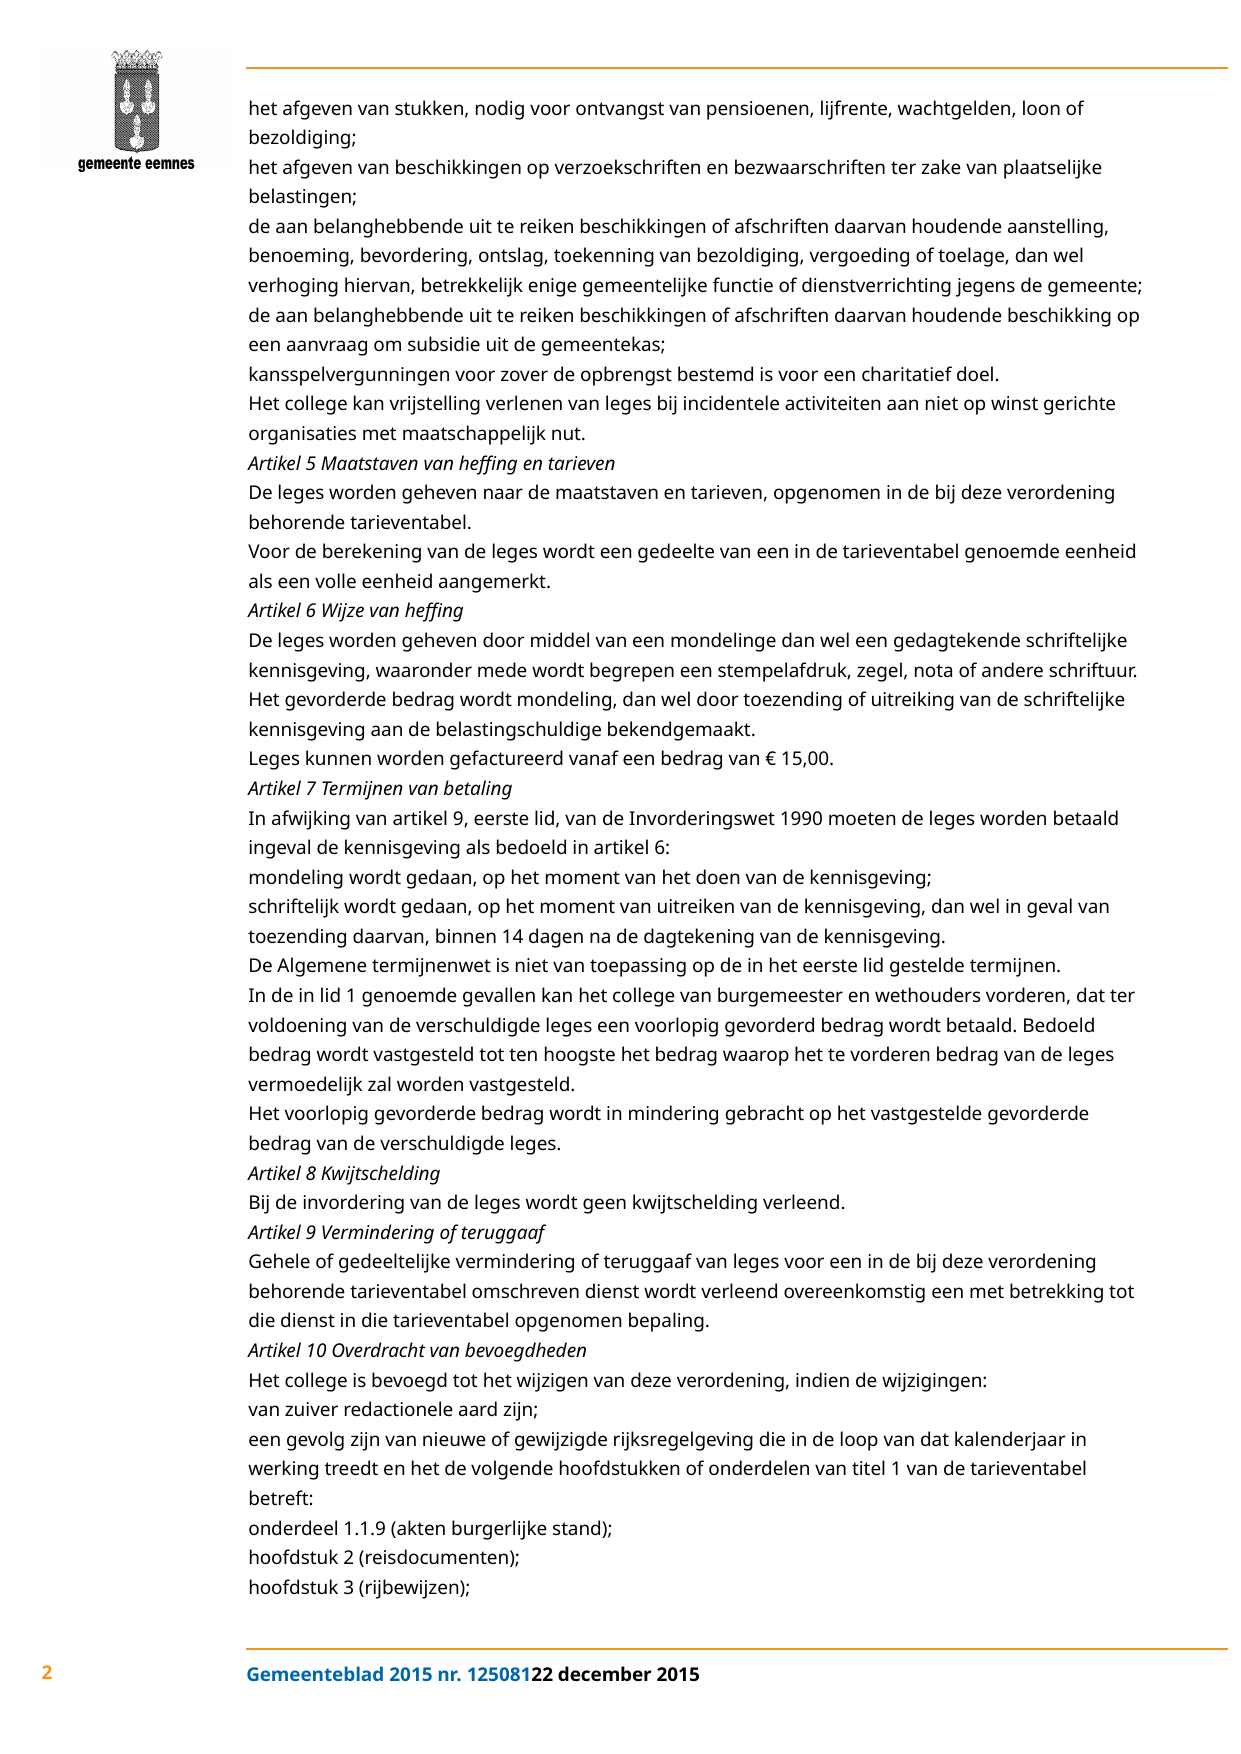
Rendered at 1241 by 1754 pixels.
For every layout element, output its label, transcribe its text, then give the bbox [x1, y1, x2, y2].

text Artikel 8 Kwijtschelding [248, 1160, 1152, 1186]
text Gehele of gedeeltelijke vermindering of teruggaaf van leges voor een in de bij deze verordening behorende tarieventabel omschreven dienst wordt verleend overeenkomstig een met betrekking tot die dienst in die tarieventabel opgenomen bepaling. [248, 1248, 1152, 1333]
text hoofdstuk 2 (reisdocumenten); [248, 1544, 1152, 1570]
text schriftelijk wordt gedaan, op het moment van uitreiken van de kennisgeving, dan wel in geval van toezending daarvan, binnen 14 dagen na de dagtekening van de kennisgeving. [248, 893, 1152, 949]
text Artikel 7 Termijnen van betaling [248, 775, 1152, 801]
text van zuiver redactionele aard zijn; [248, 1396, 1152, 1422]
text De leges worden geheven naar de maatstaven en tarieven, opgenomen in de bij deze verordening behorende tarieventabel. [248, 479, 1152, 535]
text Het college kan vrijstelling verlenen van leges bij incidentele activiteiten aan niet op winst gerichte organisaties met maatschappelijk nut. [248, 391, 1152, 446]
text Leges kunnen worden gefactureerd vanaf een bedrag van € 15,00. [248, 746, 1152, 771]
text een gevolg zijn van nieuwe of gewijzigde rijksregelgeving die in de loop van dat kalenderjaar in werking treedt en het de volgende hoofdstukken of onderdelen van titel 1 van de tarieventabel betreft: [248, 1426, 1152, 1511]
text Het college is bevoegd tot het wijzigen van deze verordening, indien de wijzigingen: [248, 1367, 1152, 1393]
text Artikel 9 Vermindering of teruggaaf [248, 1219, 1152, 1245]
text mondeling wordt gedaan, op het moment van het doen van de kennisgeving; [248, 864, 1152, 890]
picture [41, 47, 231, 172]
text Voor de berekening van de leges wordt een gedeelte van een in de tarieventabel genoemde eenheid als een volle eenheid aangemerkt. [248, 538, 1152, 594]
text In de in lid 1 genoemde gevallen kan het college van burgemeester en wethouders vorderen, dat ter voldoening van de verschuldigde leges een voorlopig gevorderd bedrag wordt betaald. Bedoeld bedrag wordt vastgesteld tot ten hoogste het bedrag waarop het te vorderen bedrag van de leges vermoedelijk zal worden vastgesteld. [248, 982, 1152, 1097]
text De Algemene termijnenwet is niet van toepassing op de in het eerste lid gestelde termijnen. [248, 953, 1152, 978]
text Artikel 6 Wijze van heffing [248, 598, 1152, 623]
text Het voorlopig gevorderde bedrag wordt in mindering gebracht op het vastgestelde gevorderde bedrag van de verschuldigde leges. [248, 1101, 1152, 1156]
text Artikel 10 Overdracht van bevoegdheden [248, 1337, 1152, 1363]
text In afwijking van artikel 9, eerste lid, van de Invorderingswet 1990 moeten de leges worden betaald ingeval de kennisgeving als bedoeld in artikel 6: [248, 805, 1152, 860]
text kansspelvergunningen voor zover de opbrengst bestemd is voor een charitatief doel. [248, 361, 1152, 387]
text de aan belanghebbende uit te reiken beschikkingen of afschriften daarvan houdende aanstelling, benoeming, bevordering, ontslag, toekenning van bezoldiging, vergoeding of toelage, dan wel verhoging hiervan, betrekkelijk enige gemeentelijke functie of dienstverrichting jegens de gemeente; [248, 213, 1152, 298]
text Bij de invordering van de leges wordt geen kwijtschelding verleend. [248, 1189, 1152, 1215]
text het afgeven van beschikkingen op verzoekschriften en bezwaarschriften ter zake van plaatselijke belastingen; [248, 154, 1152, 209]
text het afgeven van stukken, nodig voor ontvangst van pensioenen, lijfrente, wachtgelden, loon of bezoldiging; [248, 95, 1152, 150]
text Artikel 5 Maatstaven van heffing en tarieven [248, 450, 1152, 476]
text hoofdstuk 3 (rijbewijzen); [248, 1574, 1152, 1600]
text onderdeel 1.1.9 (akten burgerlijke stand); [248, 1515, 1152, 1541]
text de aan belanghebbende uit te reiken beschikkingen of afschriften daarvan houdende beschikking op een aanvraag om subsidie uit de gemeentekas; [248, 302, 1152, 357]
text De leges worden geheven door middel van een mondelinge dan wel een gedagtekende schriftelijke kennisgeving, waaronder mede wordt begrepen een stempelafdruk, zegel, nota of andere schriftuur. Het gevorderde bedrag wordt mondeling, dan wel door toezending of uitreiking van de schriftelijke kennisgeving aan de belastingschuldige bekendgemaakt. [248, 627, 1152, 742]
